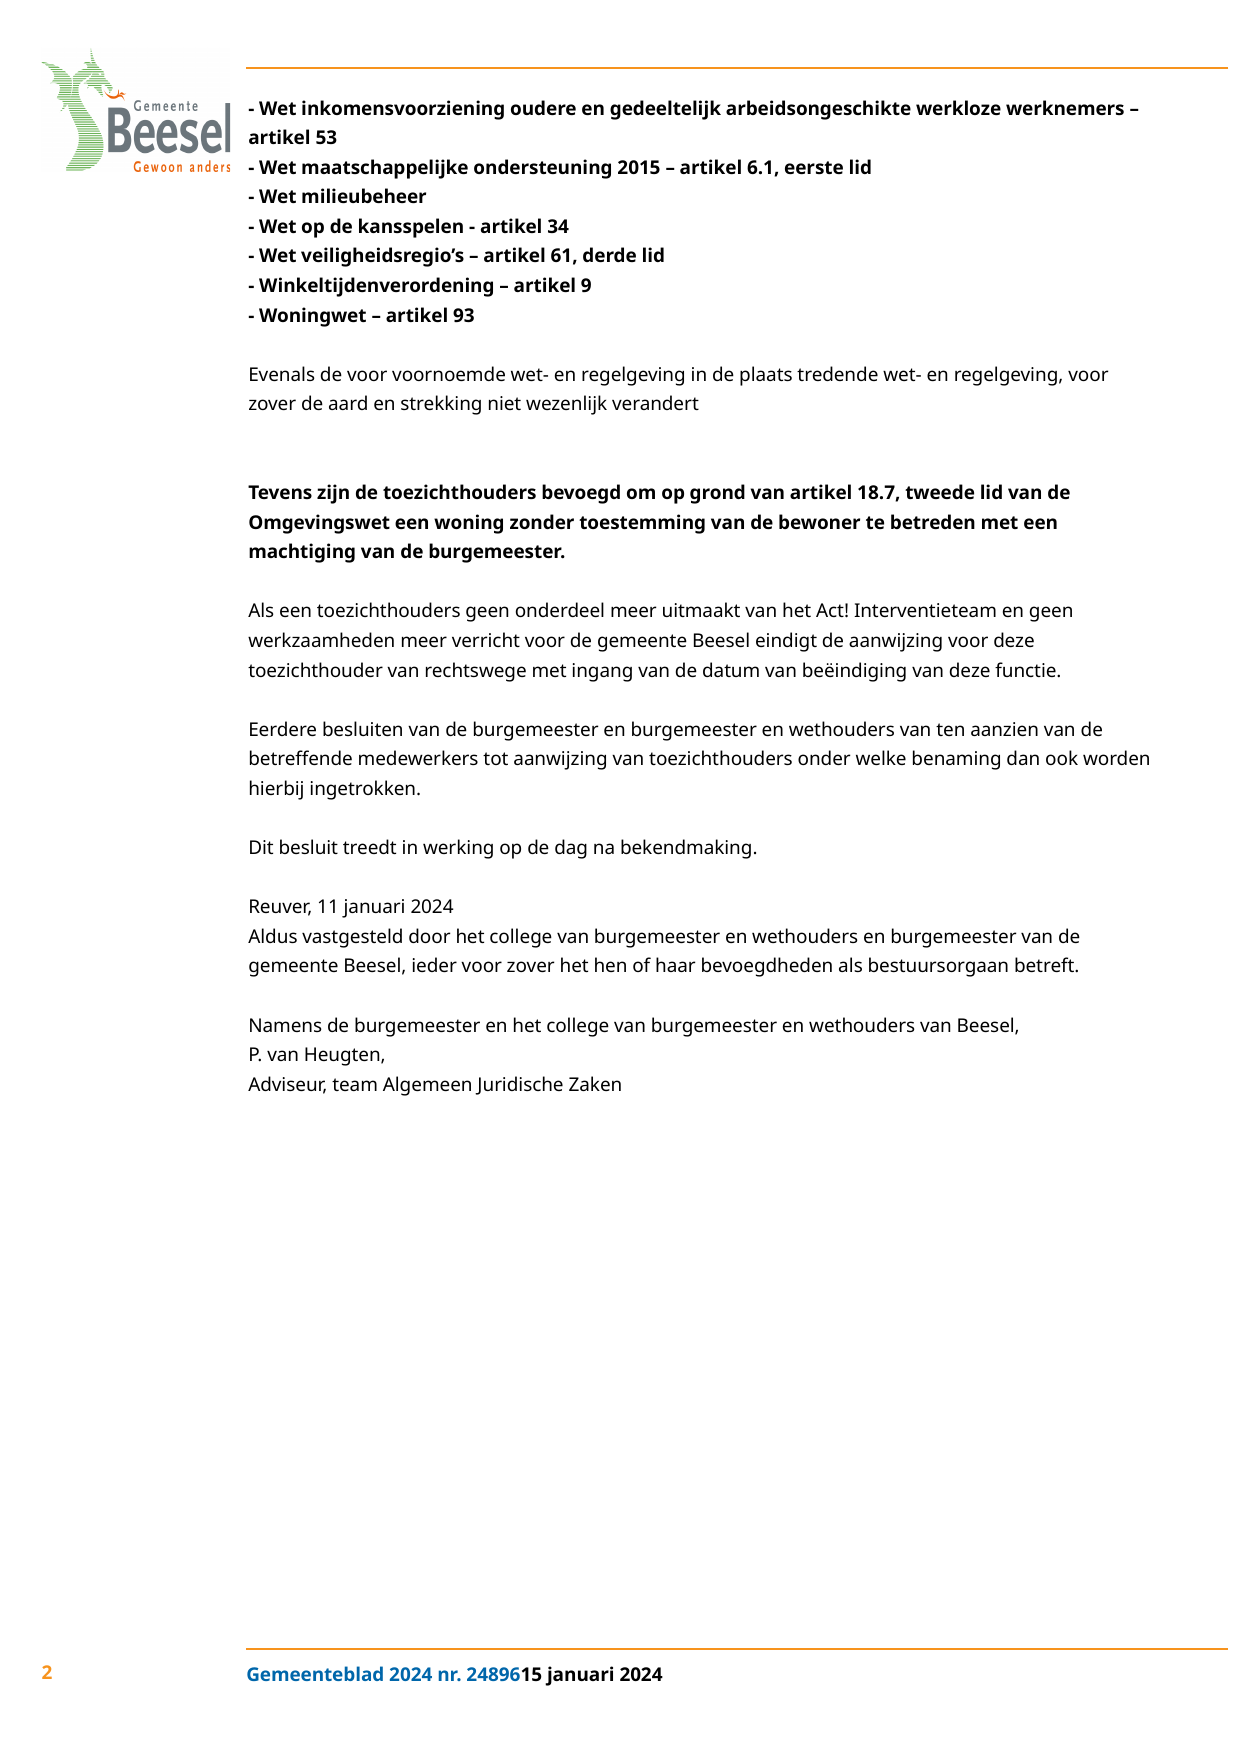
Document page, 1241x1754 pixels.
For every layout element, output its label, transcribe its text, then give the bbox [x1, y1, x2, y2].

text Tevens zijn de toezichthouders bevoegd om op grond van artikel 18.7, tweede lid van de Omgevingswet een woning zonder toestemming van de bewoner te betreden met een machtiging van de burgemeester. [248, 479, 1152, 564]
text Namens de burgemeester en het college van burgemeester en wethouders van Beesel, [248, 1012, 1152, 1038]
text Reuver, 11 januari 2024 [248, 893, 1152, 919]
text P. van Heugten, [248, 1041, 1152, 1067]
picture [41, 47, 231, 172]
text - Wet op de kansspelen - artikel 34 [248, 213, 1152, 239]
text - Wet veiligheidsregio’s – artikel 61, derde lid [248, 243, 1152, 268]
text Dit besluit treedt in werking op de dag na bekendmaking. [248, 834, 1152, 860]
text - Woningwet – artikel 93 [248, 302, 1152, 328]
text Eerdere besluiten van de burgemeester en burgemeester en wethouders van ten aanzien van de betreffende medewerkers tot aanwijzing van toezichthouders onder welke benaming dan ook worden hierbij ingetrokken. [248, 716, 1152, 801]
text - Winkeltijdenverordening – artikel 9 [248, 272, 1152, 298]
text Aldus vastgesteld door het college van burgemeester en wethouders en burgemeester van de gemeente Beesel, ieder voor zover het hen of haar bevoegdheden als bestuursorgaan betreft. [248, 923, 1152, 978]
text - Wet milieubeheer [248, 183, 1152, 209]
text Adviseur, team Algemeen Juridische Zaken [248, 1071, 1152, 1097]
text Als een toezichthouders geen onderdeel meer uitmaakt van het Act! Interventieteam en geen werkzaamheden meer verricht voor de gemeente Beesel eindigt de aanwijzing voor deze toezichthouder van rechtswege met ingang van de datum van beëindiging van deze functie. [248, 598, 1152, 683]
text - Wet maatschappelijke ondersteuning 2015 – artikel 6.1, eerste lid [248, 154, 1152, 180]
text - Wet inkomensvoorziening oudere en gedeeltelijk arbeidsongeschikte werkloze werknemers – artikel 53 [248, 95, 1152, 150]
text Evenals de voor voornoemde wet- en regelgeving in de plaats tredende wet- en regelgeving, voor zover de aard en strekking niet wezenlijk verandert [248, 361, 1152, 416]
